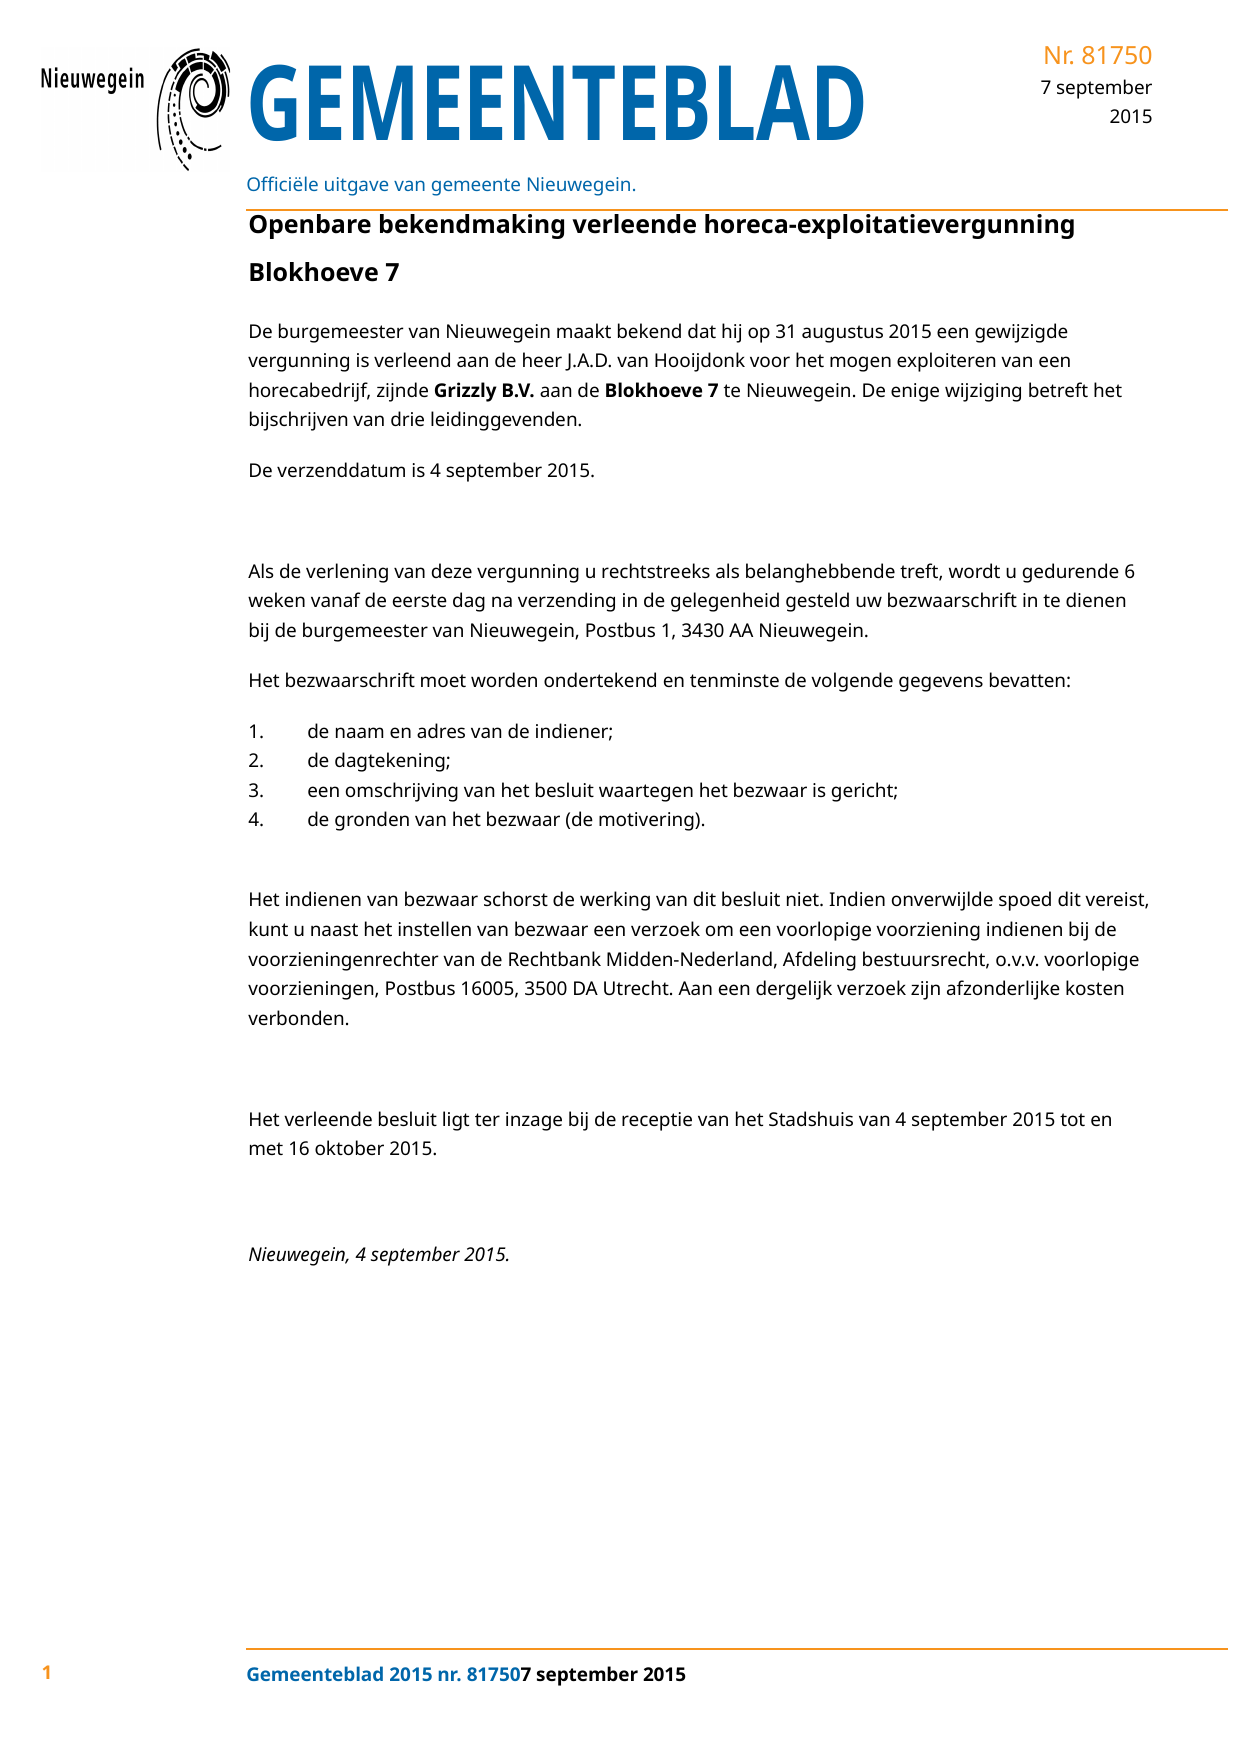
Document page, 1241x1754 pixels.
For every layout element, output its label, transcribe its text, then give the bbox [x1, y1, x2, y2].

picture [41, 47, 231, 172]
text De burgemeester van Nieuwegein maakt bekend dat hij op 31 augustus 2015 een gewijzigde vergunning is verleend aan de heer J.A.D. van Hooijdonk voor het mogen exploiteren van een horecabedrijf, zijnde Grizzly B.V. aan de Blokhoeve 7 te Nieuwegein. De enige wijziging betreft het bijschrijven van drie leidinggevenden. [248, 318, 1152, 432]
text Het indienen van bezwaar schorst de werking van dit besluit niet. Indien onverwijlde spoed dit vereist, kunt u naast het instellen van bezwaar een verzoek om een voorlopige voorziening indienen bij de voorzieningenrechter van de Rechtbank Midden-Nederland, Afdeling bestuursrecht, o.v.v. voorlopige voorzieningen, Postbus 16005, 3500 DA Utrecht. Aan een dergelijk verzoek zijn afzonderlijke kosten verbonden. [248, 887, 1152, 1031]
text Het bezwaarschrift moet worden ondertekend en tenminste de volgende gegevens bevatten: [248, 667, 1152, 693]
list de dagtekening; [248, 747, 1152, 773]
list de naam en adres van de indiener; [248, 718, 1152, 744]
text Openbare bekendmaking verleende horeca-exploitatievergunning Blokhoeve 7 [248, 211, 1152, 288]
text De verzenddatum is 4 september 2015. [248, 457, 1152, 483]
list een omschrijving van het besluit waartegen het bezwaar is gericht; [248, 777, 1152, 803]
list de gronden van het bezwaar (de motivering). [248, 807, 1152, 832]
text Nieuwegein, 4 september 2015. [248, 1241, 1152, 1267]
text Het verleende besluit ligt ter inzage bij de receptie van het Stadshuis van 4 september 2015 tot en met 16 oktober 2015. [248, 1106, 1152, 1161]
text Als de verlening van deze vergunning u rechtstreeks als belanghebbende treft, wordt u gedurende 6 weken vanaf de eerste dag na verzending in de gelegenheid gesteld uw bezwaarschrift in te dienen bij de burgemeester van Nieuwegein, Postbus 1, 3430 AA Nieuwegein. [248, 558, 1152, 643]
